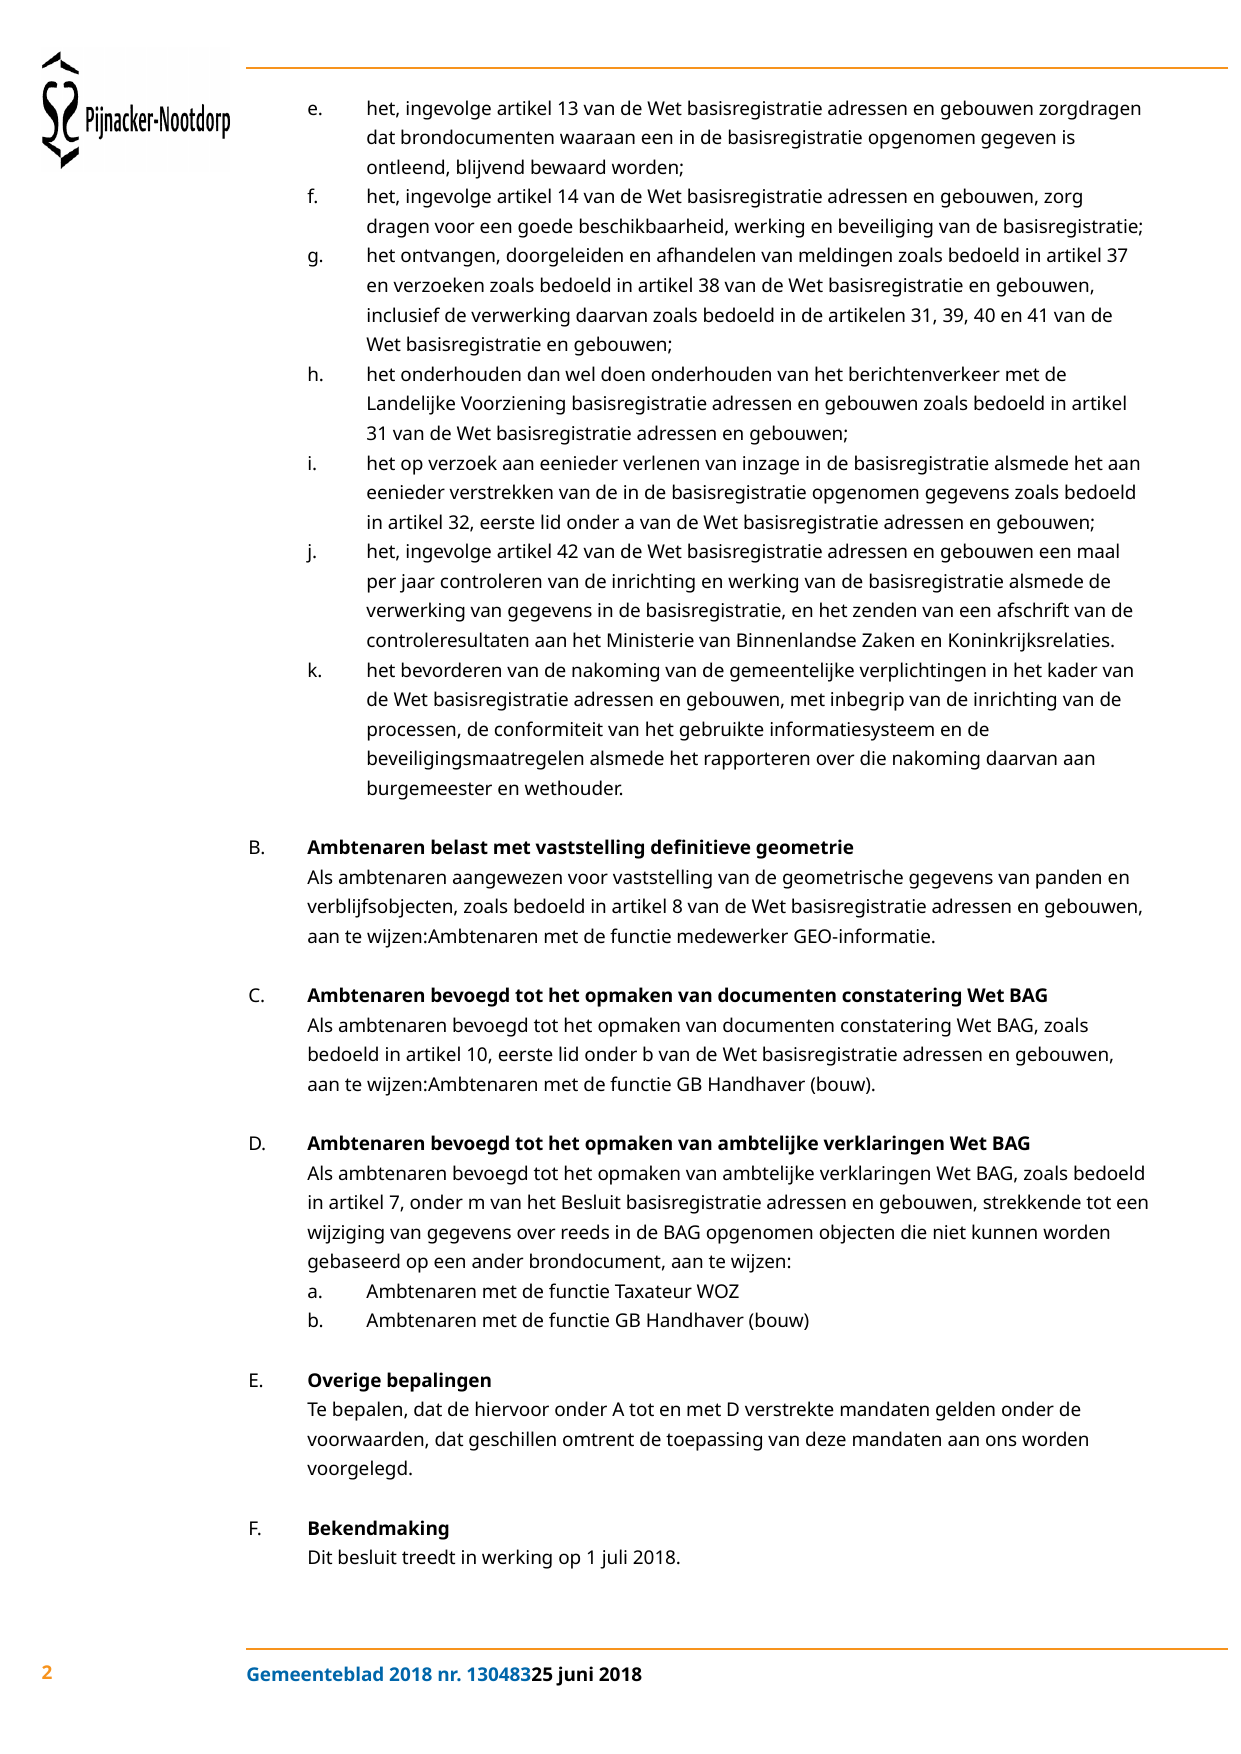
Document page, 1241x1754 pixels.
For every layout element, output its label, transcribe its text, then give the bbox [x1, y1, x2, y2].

list Als ambtenaren bevoegd tot het opmaken van ambtelijke verklaringen Wet BAG, zoals bedoeld in artikel 7, onder m van het Besluit basisregistratie adressen en gebouwen, strekkende tot een wijziging van gegevens over reeds in de BAG opgenomen objecten die niet kunnen worden gebaseerd op een ander brondocument, aan te wijzen: [248, 1160, 1152, 1274]
list Als ambtenaren aangewezen voor vaststelling van de geometrische gegevens van panden en verblijfsobjecten, zoals bedoeld in artikel 8 van de Wet basisregistratie adressen en gebouwen, aan te wijzen:Ambtenaren met de functie medewerker GEO-informatie. [248, 864, 1152, 949]
list het, ingevolge artikel 42 van de Wet basisregistratie adressen en gebouwen een maal per jaar controleren van de inrichting en werking van de basisregistratie alsmede de verwerking van gegevens in de basisregistratie, en het zenden van een afschrift van de controleresultaten aan het Ministerie van Binnenlandse Zaken en Koninkrijksrelaties. [307, 538, 1152, 653]
list het bevorderen van de nakoming van de gemeentelijke verplichtingen in het kader van de Wet basisregistratie adressen en gebouwen, met inbegrip van de inrichting van de processen, de conformiteit van het gebruikte informatiesysteem en de beveiligingsmaatregelen alsmede het rapporteren over die nakoming daarvan aan burgemeester en wethouder. [307, 657, 1152, 801]
list Bekendmaking [248, 1515, 1152, 1541]
list Overige bepalingen [248, 1367, 1152, 1393]
picture [41, 47, 231, 172]
list Als ambtenaren bevoegd tot het opmaken van documenten constatering Wet BAG, zoals bedoeld in artikel 10, eerste lid onder b van de Wet basisregistratie adressen en gebouwen, aan te wijzen:Ambtenaren met de functie GB Handhaver (bouw). [248, 1012, 1152, 1097]
list Ambtenaren met de functie GB Handhaver (bouw) [307, 1308, 1152, 1333]
list het, ingevolge artikel 14 van de Wet basisregistratie adressen en gebouwen, zorg dragen voor een goede beschikbaarheid, werking en beveiliging van de basisregistratie; [307, 183, 1152, 239]
list het onderhouden dan wel doen onderhouden van het berichtenverkeer met de Landelijke Voorziening basisregistratie adressen en gebouwen zoals bedoeld in artikel 31 van de Wet basisregistratie adressen en gebouwen; [307, 361, 1152, 446]
list Ambtenaren bevoegd tot het opmaken van ambtelijke verklaringen Wet BAG [248, 1130, 1152, 1156]
list Te bepalen, dat de hiervoor onder A tot en met D verstrekte mandaten gelden onder de voorwaarden, dat geschillen omtrent de toepassing van deze mandaten aan ons worden voorgelegd. [248, 1396, 1152, 1481]
list het op verzoek aan eenieder verlenen van inzage in de basisregistratie alsmede het aan eenieder verstrekken van de in de basisregistratie opgenomen gegevens zoals bedoeld in artikel 32, eerste lid onder a van de Wet basisregistratie adressen en gebouwen; [307, 450, 1152, 535]
list Dit besluit treedt in werking op 1 juli 2018. [248, 1544, 1152, 1570]
list het ontvangen, doorgeleiden en afhandelen van meldingen zoals bedoeld in artikel 37 en verzoeken zoals bedoeld in artikel 38 van de Wet basisregistratie en gebouwen, inclusief de verwerking daarvan zoals bedoeld in de artikelen 31, 39, 40 en 41 van de Wet basisregistratie en gebouwen; [307, 243, 1152, 357]
list Ambtenaren met de functie Taxateur WOZ [307, 1278, 1152, 1304]
list Ambtenaren belast met vaststelling definitieve geometrie [248, 834, 1152, 860]
list Ambtenaren bevoegd tot het opmaken van documenten constatering Wet BAG [248, 982, 1152, 1008]
list het, ingevolge artikel 13 van de Wet basisregistratie adressen en gebouwen zorgdragen dat brondocumenten waaraan een in de basisregistratie opgenomen gegeven is ontleend, blijvend bewaard worden; [307, 95, 1152, 180]
